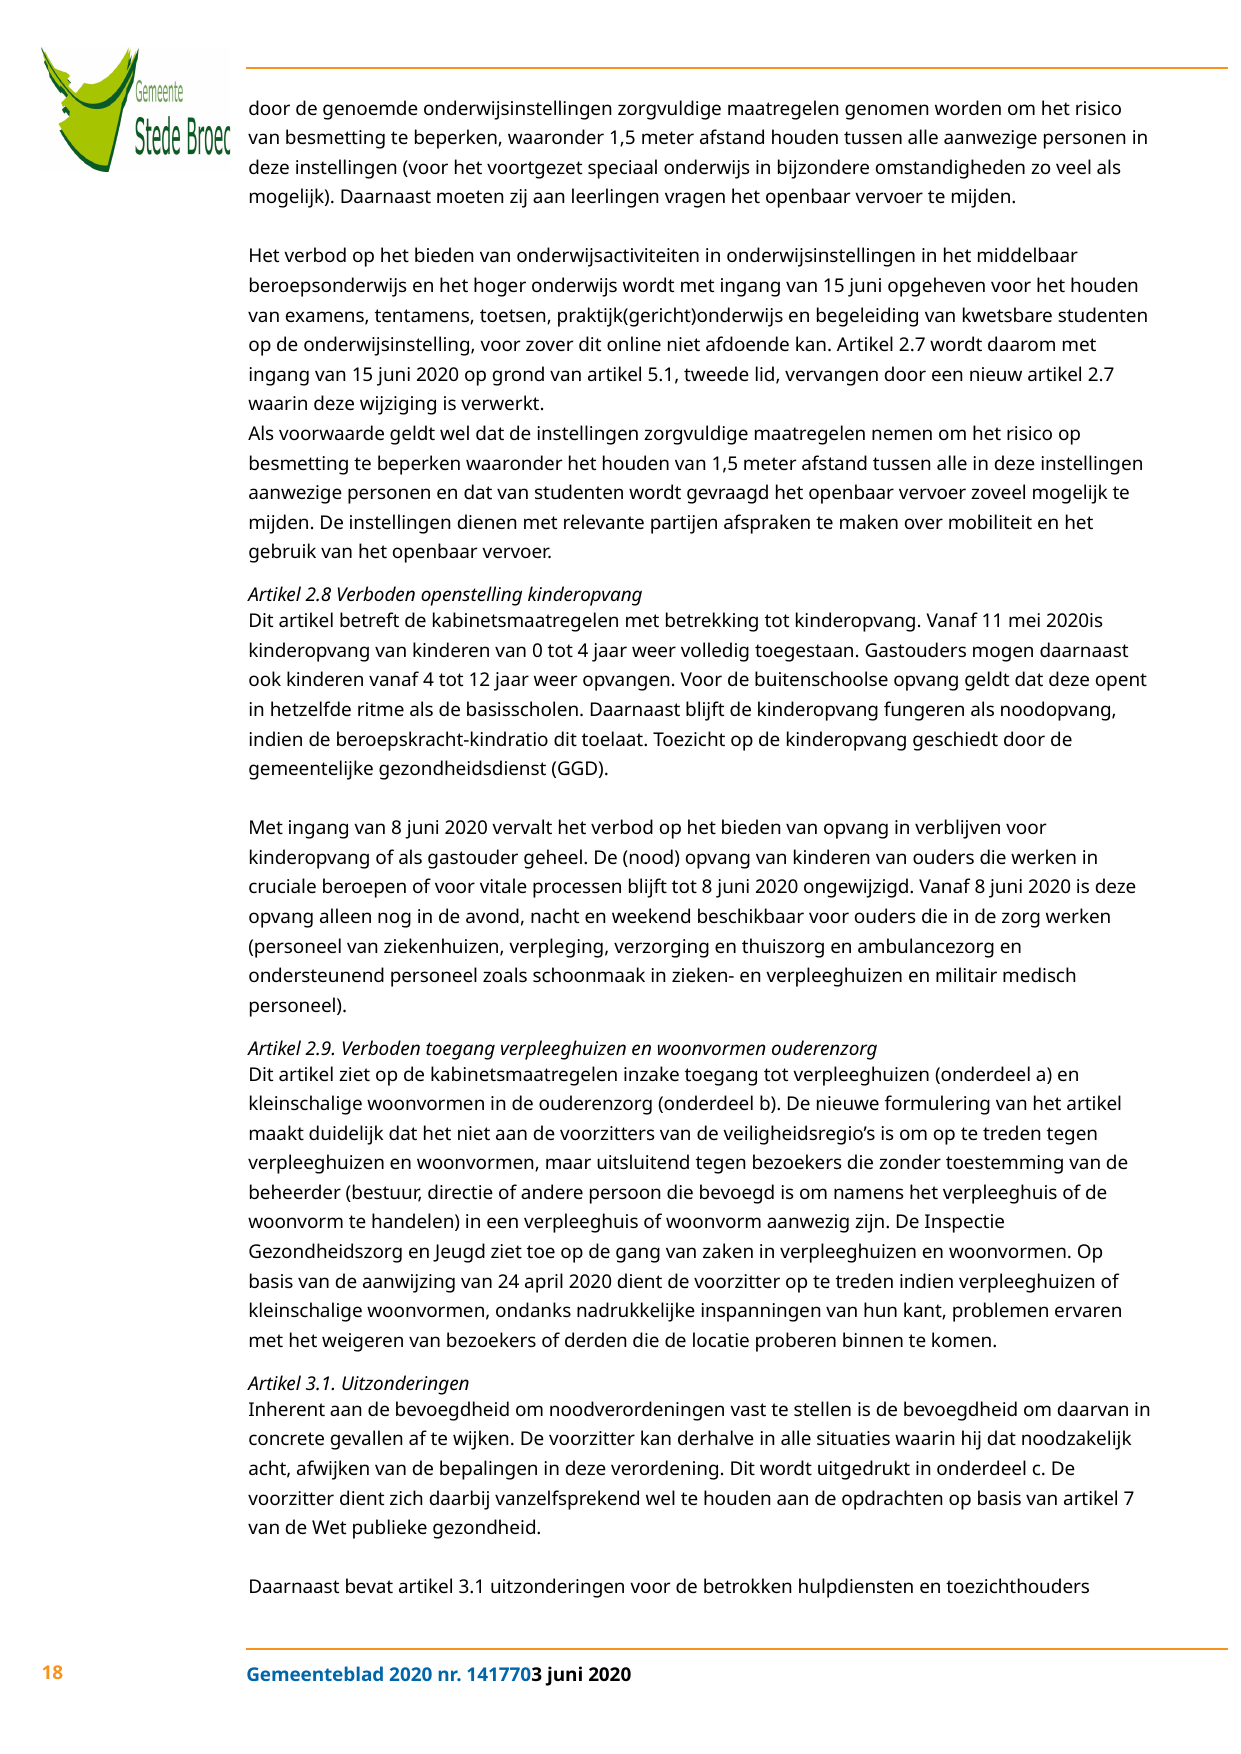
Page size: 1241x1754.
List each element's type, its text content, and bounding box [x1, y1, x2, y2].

text Dit artikel betreft de kabinetsmaatregelen met betrekking tot kinderopvang. Vanaf 11 mei 2020is kinderopvang van kinderen van 0 tot 4 jaar weer volledig toegestaan. Gastouders mogen daarnaast ook kinderen vanaf 4 tot 12 jaar weer opvangen. Voor de buitenschoolse opvang geldt dat deze opent in hetzelfde ritme als de basisscholen. Daarnaast blijft de kinderopvang fungeren als noodopvang, indien de beroepskracht-kindratio dit toelaat. Toezicht op de kinderopvang geschiedt door de gemeentelijke gezondheidsdienst (GGD). [248, 607, 1152, 781]
text door de genoemde onderwijsinstellingen zorgvuldige maatregelen genomen worden om het risico van besmetting te beperken, waaronder 1,5 meter afstand houden tussen alle aanwezige personen in deze instellingen (voor het voortgezet speciaal onderwijs in bijzondere omstandigheden zo veel als mogelijk). Daarnaast moeten zij aan leerlingen vragen het openbaar vervoer te mijden. [248, 95, 1152, 209]
text Artikel 2.8 Verboden openstelling kinderopvang [248, 582, 1152, 607]
text Dit artikel ziet op de kabinetsmaatregelen inzake toegang tot verpleeghuizen (onderdeel a) en kleinschalige woonvormen in de ouderenzorg (onderdeel b). De nieuwe formulering van het artikel maakt duidelijk dat het niet aan de voorzitters van de veiligheidsregio’s is om op te treden tegen verpleeghuizen en woonvormen, maar uitsluitend tegen bezoekers die zonder toestemming van de beheerder (bestuur, directie of andere persoon die bevoegd is om namens het verpleeghuis of de woonvorm te handelen) in een verpleeghuis of woonvorm aanwezig zijn. De Inspectie Gezondheidszorg en Jeugd ziet toe op de gang van zaken in verpleeghuizen en woonvormen. Op basis van de aanwijzing van 24 april 2020 dient de voorzitter op te treden indien verpleeghuizen of kleinschalige woonvormen, ondanks nadrukkelijke inspanningen van hun kant, problemen ervaren met het weigeren van bezoekers of derden die de locatie proberen binnen te komen. [248, 1061, 1152, 1353]
text Artikel 3.1. Uitzonderingen [248, 1370, 1152, 1396]
text Met ingang van 8 juni 2020 vervalt het verbod op het bieden van opvang in verblijven voor kinderopvang of als gastouder geheel. De (nood) opvang van kinderen van ouders die werken in cruciale beroepen of voor vitale processen blijft tot 8 juni 2020 ongewijzigd. Vanaf 8 juni 2020 is deze opvang alleen nog in de avond, nacht en weekend beschikbaar voor ouders die in de zorg werken (personeel van ziekenhuizen, verpleging, verzorging en thuiszorg en ambulancezorg en ondersteunend personeel zoals schoonmaak in zieken- en verpleeghuizen en militair medisch personeel). [248, 814, 1152, 1018]
text Artikel 2.9. Verboden toegang verpleeghuizen en woonvormen ouderenzorg [248, 1035, 1152, 1061]
text Als voorwaarde geldt wel dat de instellingen zorgvuldige maatregelen nemen om het risico op besmetting te beperken waaronder het houden van 1,5 meter afstand tussen alle in deze instellingen aanwezige personen en dat van studenten wordt gevraagd het openbaar vervoer zoveel mogelijk te mijden. De instellingen dienen met relevante partijen afspraken te maken over mobiliteit en het gebruik van het openbaar vervoer. [248, 420, 1152, 564]
text Daarnaast bevat artikel 3.1 uitzonderingen voor de betrokken hulpdiensten en toezichthouders [248, 1573, 1152, 1599]
picture [41, 47, 231, 172]
text Het verbod op het bieden van onderwijsactiviteiten in onderwijsinstellingen in het middelbaar beroepsonderwijs en het hoger onderwijs wordt met ingang van 15 juni opgeheven voor het houden van examens, tentamens, toetsen, praktijk(gericht)onderwijs en begeleiding van kwetsbare studenten op de onderwijsinstelling, voor zover dit online niet afdoende kan. Artikel 2.7 wordt daarom met ingang van 15 juni 2020 op grond van artikel 5.1, tweede lid, vervangen door een nieuw artikel 2.7 waarin deze wijziging is verwerkt. [248, 243, 1152, 416]
text Inherent aan de bevoegdheid om noodverordeningen vast te stellen is de bevoegdheid om daarvan in concrete gevallen af te wijken. De voorzitter kan derhalve in alle situaties waarin hij dat noodzakelijk acht, afwijken van de bepalingen in deze verordening. Dit wordt uitgedrukt in onderdeel c. De voorzitter dient zich daarbij vanzelfsprekend wel te houden aan de opdrachten op basis van artikel 7 van de Wet publieke gezondheid. [248, 1396, 1152, 1540]
